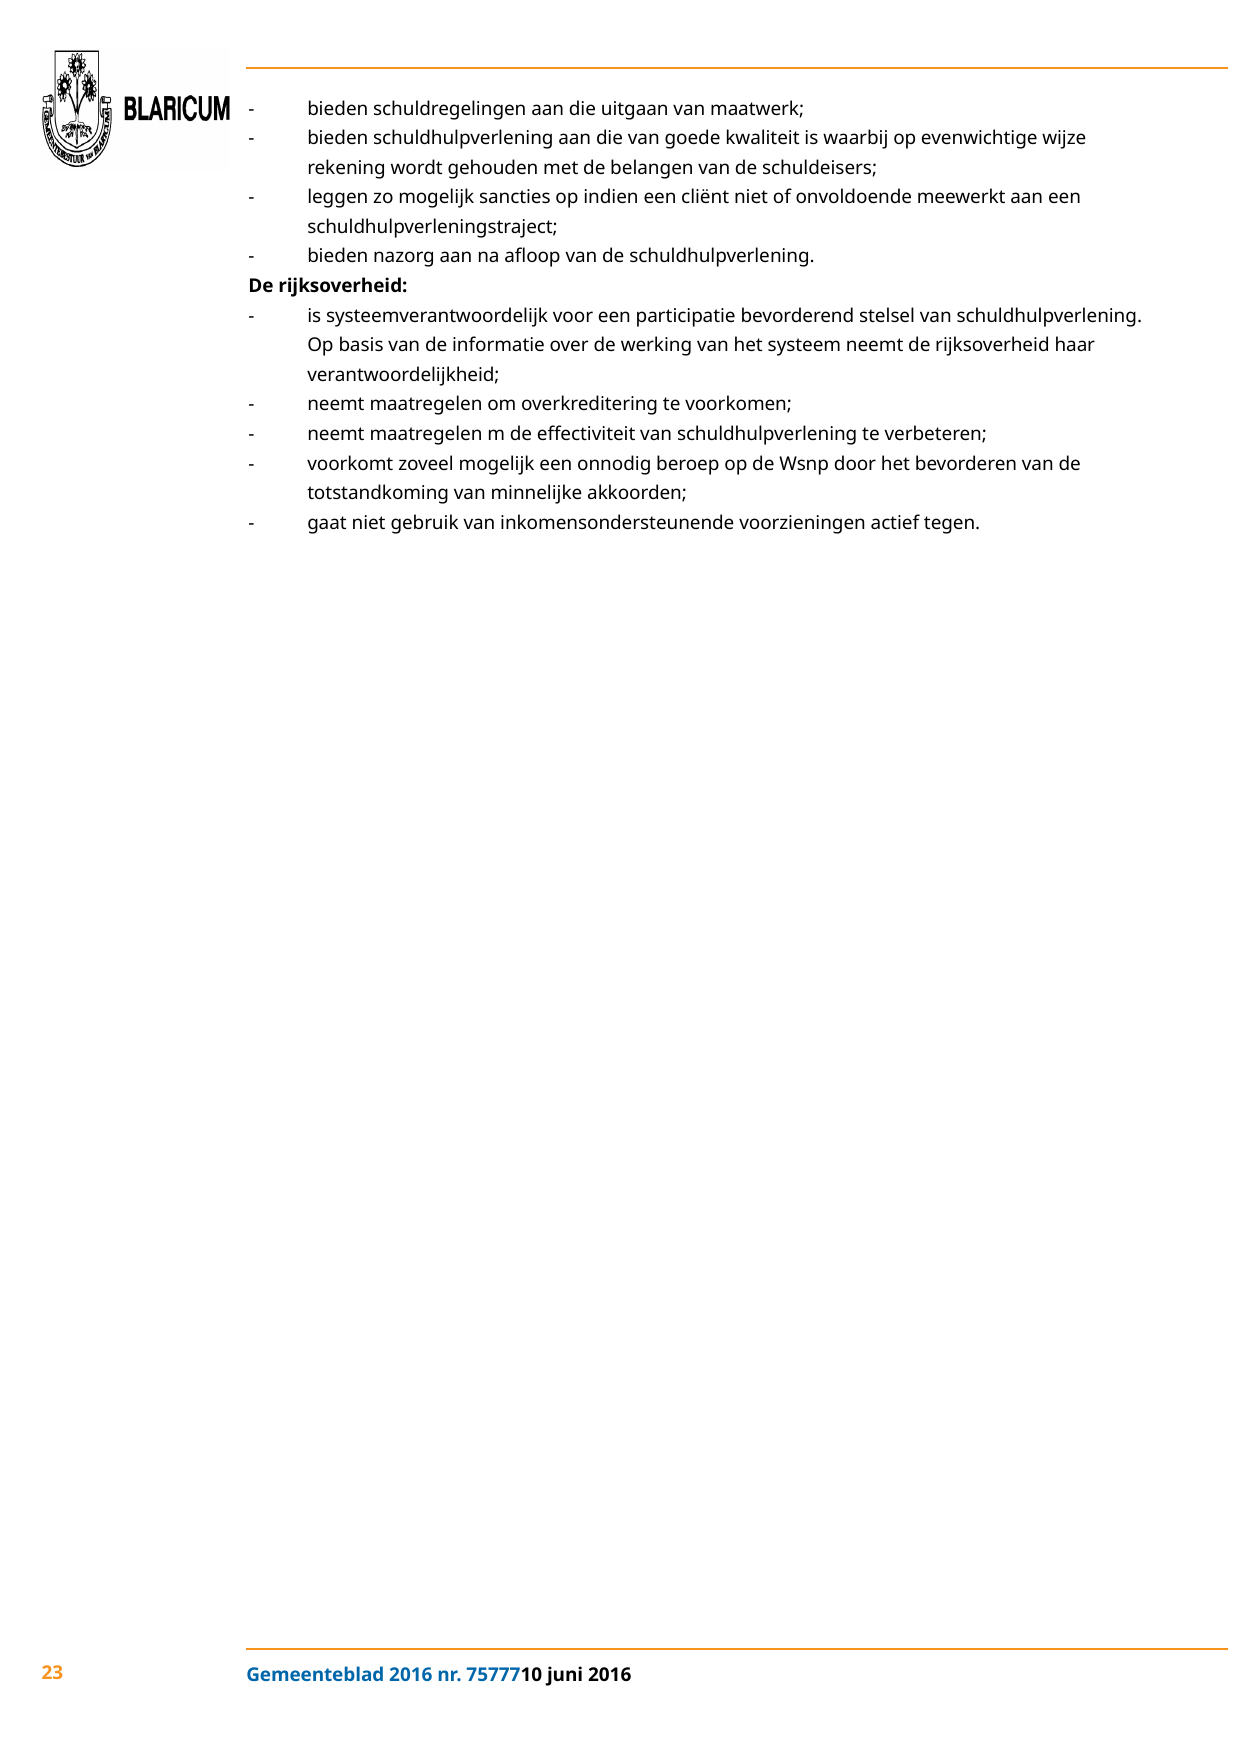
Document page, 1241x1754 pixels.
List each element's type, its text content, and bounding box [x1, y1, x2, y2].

list bieden schuldhulpverlening aan die van goede kwaliteit is waarbij op evenwichtige wijze rekening wordt gehouden met de belangen van de schuldeisers; [248, 124, 1152, 180]
picture [41, 47, 231, 172]
list leggen zo mogelijk sancties op indien een cliënt niet of onvoldoende meewerkt aan een schuldhulpverleningstraject; [248, 183, 1152, 239]
list gaat niet gebruik van inkomensondersteunende voorzieningen actief tegen. [248, 509, 1152, 535]
text De rijksoverheid: [248, 272, 1152, 298]
list voorkomt zoveel mogelijk een onnodig beroep op de Wsnp door het bevorderen van de totstandkoming van minnelijke akkoorden; [248, 450, 1152, 505]
list bieden nazorg aan na afloop van de schuldhulpverlening. [248, 243, 1152, 268]
list neemt maatregelen m de effectiviteit van schuldhulpverlening te verbeteren; [248, 420, 1152, 446]
list neemt maatregelen om overkreditering te voorkomen; [248, 391, 1152, 416]
list is systeemverantwoordelijk voor een participatie bevorderend stelsel van schuldhulpverlening. Op basis van de informatie over de werking van het systeem neemt de rijksoverheid haar verantwoordelijkheid; [248, 302, 1152, 387]
list bieden schuldregelingen aan die uitgaan van maatwerk; [248, 95, 1152, 121]
